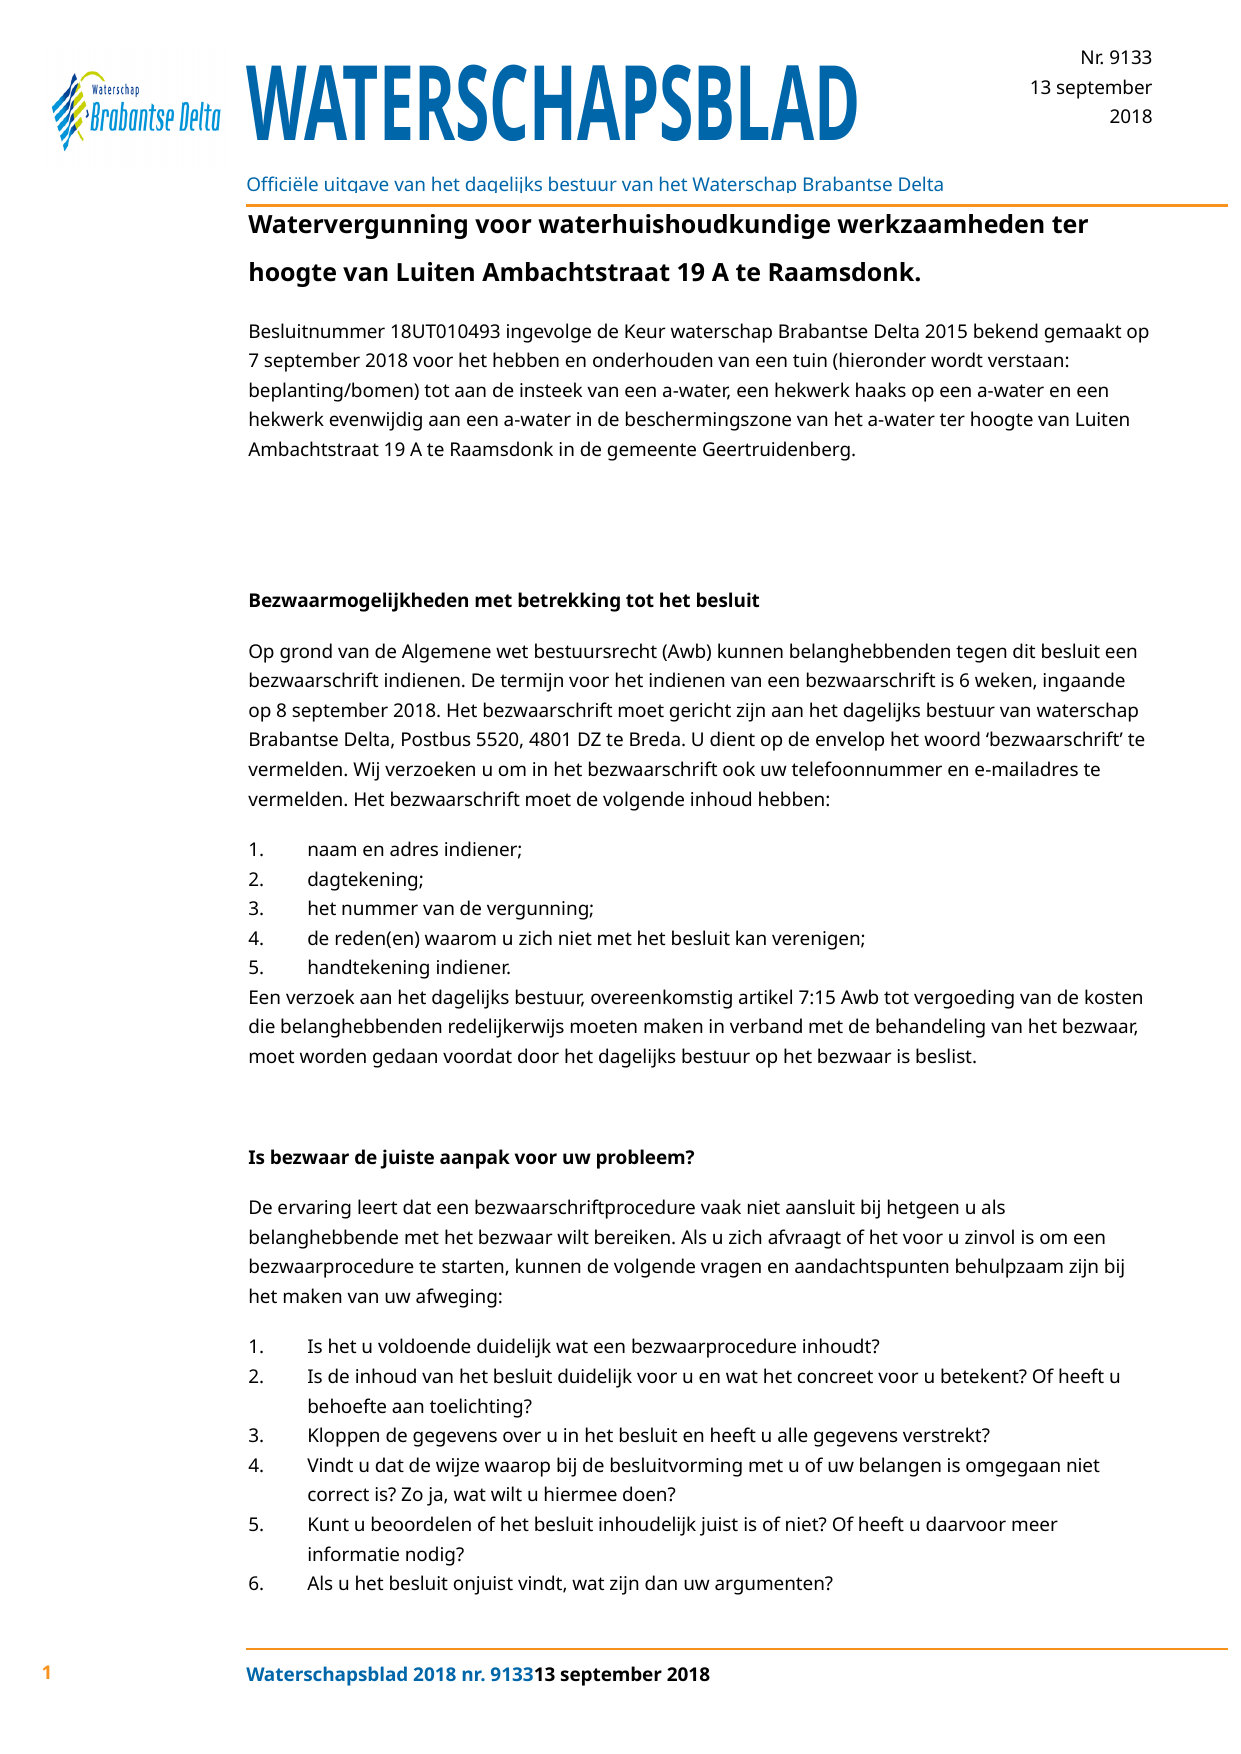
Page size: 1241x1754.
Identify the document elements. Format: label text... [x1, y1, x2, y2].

list Vindt u dat de wijze waarop bij de besluitvorming met u of uw belangen is omgegaan niet correct is? Zo ja, wat wilt u hiermee doen? [248, 1452, 1152, 1507]
text Watervergunning voor waterhuishoudkundige werkzaamheden ter hoogte van Luiten Ambachtstraat 19 A te Raamsdonk. [248, 207, 1152, 288]
list dagtekening; [248, 866, 1152, 892]
list Als u het besluit onjuist vindt, wat zijn dan uw argumenten? [248, 1570, 1152, 1596]
list het nummer van de vergunning; [248, 895, 1152, 921]
list Is het u voldoende duidelijk wat een bezwaarprocedure inhoudt? [248, 1334, 1152, 1359]
list naam en adres indiener; [248, 836, 1152, 862]
text Is bezwaar de juiste aanpak voor uw probleem? [248, 1144, 1152, 1170]
list de reden(en) waarom u zich niet met het besluit kan verenigen; [248, 925, 1152, 951]
list handtekening indiener. [248, 954, 1152, 980]
text Bezwaarmogelijkheden met betrekking tot het besluit [248, 587, 1152, 613]
text Besluitnummer 18UT010493 ingevolge de Keur waterschap Brabantse Delta 2015 bekend gemaakt op 7 september 2018 voor het hebben en onderhouden van een tuin (hieronder wordt verstaan: beplanting/bomen) tot aan de insteek van een a-water, een hekwerk haaks op een a-water en een hekwerk evenwijdig aan een a-water in de beschermingszone van het a-water ter hoogte van Luiten Ambachtstraat 19 A te Raamsdonk in de gemeente Geertruidenberg. [248, 318, 1152, 462]
text Op grond van de Algemene wet bestuursrecht (Awb) kunnen belanghebbenden tegen dit besluit een bezwaarschrift indienen. De termijn voor het indienen van een bezwaarschrift is 6 weken, ingaande op 8 september 2018. Het bezwaarschrift moet gericht zijn aan het dagelijks bestuur van waterschap Brabantse Delta, Postbus 5520, 4801 DZ te Breda. U dient op de envelop het woord ‘bezwaarschrift’ te vermelden. Wij verzoeken u om in het bezwaarschrift ook uw telefoonnummer en e‑mailadres te vermelden. Het bezwaarschrift moet de volgende inhoud hebben: [248, 638, 1152, 812]
list Is de inhoud van het besluit duidelijk voor u en wat het concreet voor u betekent? Of heeft u behoefte aan toelichting? [248, 1363, 1152, 1419]
list Kloppen de gegevens over u in het besluit en heeft u alle gegevens verstrekt? [248, 1422, 1152, 1448]
text Een verzoek aan het dagelijks bestuur, overeenkomstig artikel 7:15 Awb tot vergoeding van de kosten die belanghebbenden redelijkerwijs moeten maken in verband met de behandeling van het bezwaar, moet worden gedaan voordat door het dagelijks bestuur op het bezwaar is beslist. [248, 984, 1152, 1069]
list Kunt u beoordelen of het besluit inhoudelijk juist is of niet? Of heeft u daarvoor meer informatie nodig? [248, 1511, 1152, 1567]
text De ervaring leert dat een bezwaarschriftprocedure vaak niet aansluit bij hetgeen u als belanghebbende met het bezwaar wilt bereiken. Als u zich afvraagt of het voor u zinvol is om een bezwaarprocedure te starten, kunnen de volgende vragen en aandachtspunten behulpzaam zijn bij het maken van uw afweging: [248, 1194, 1152, 1309]
picture [41, 47, 231, 172]
